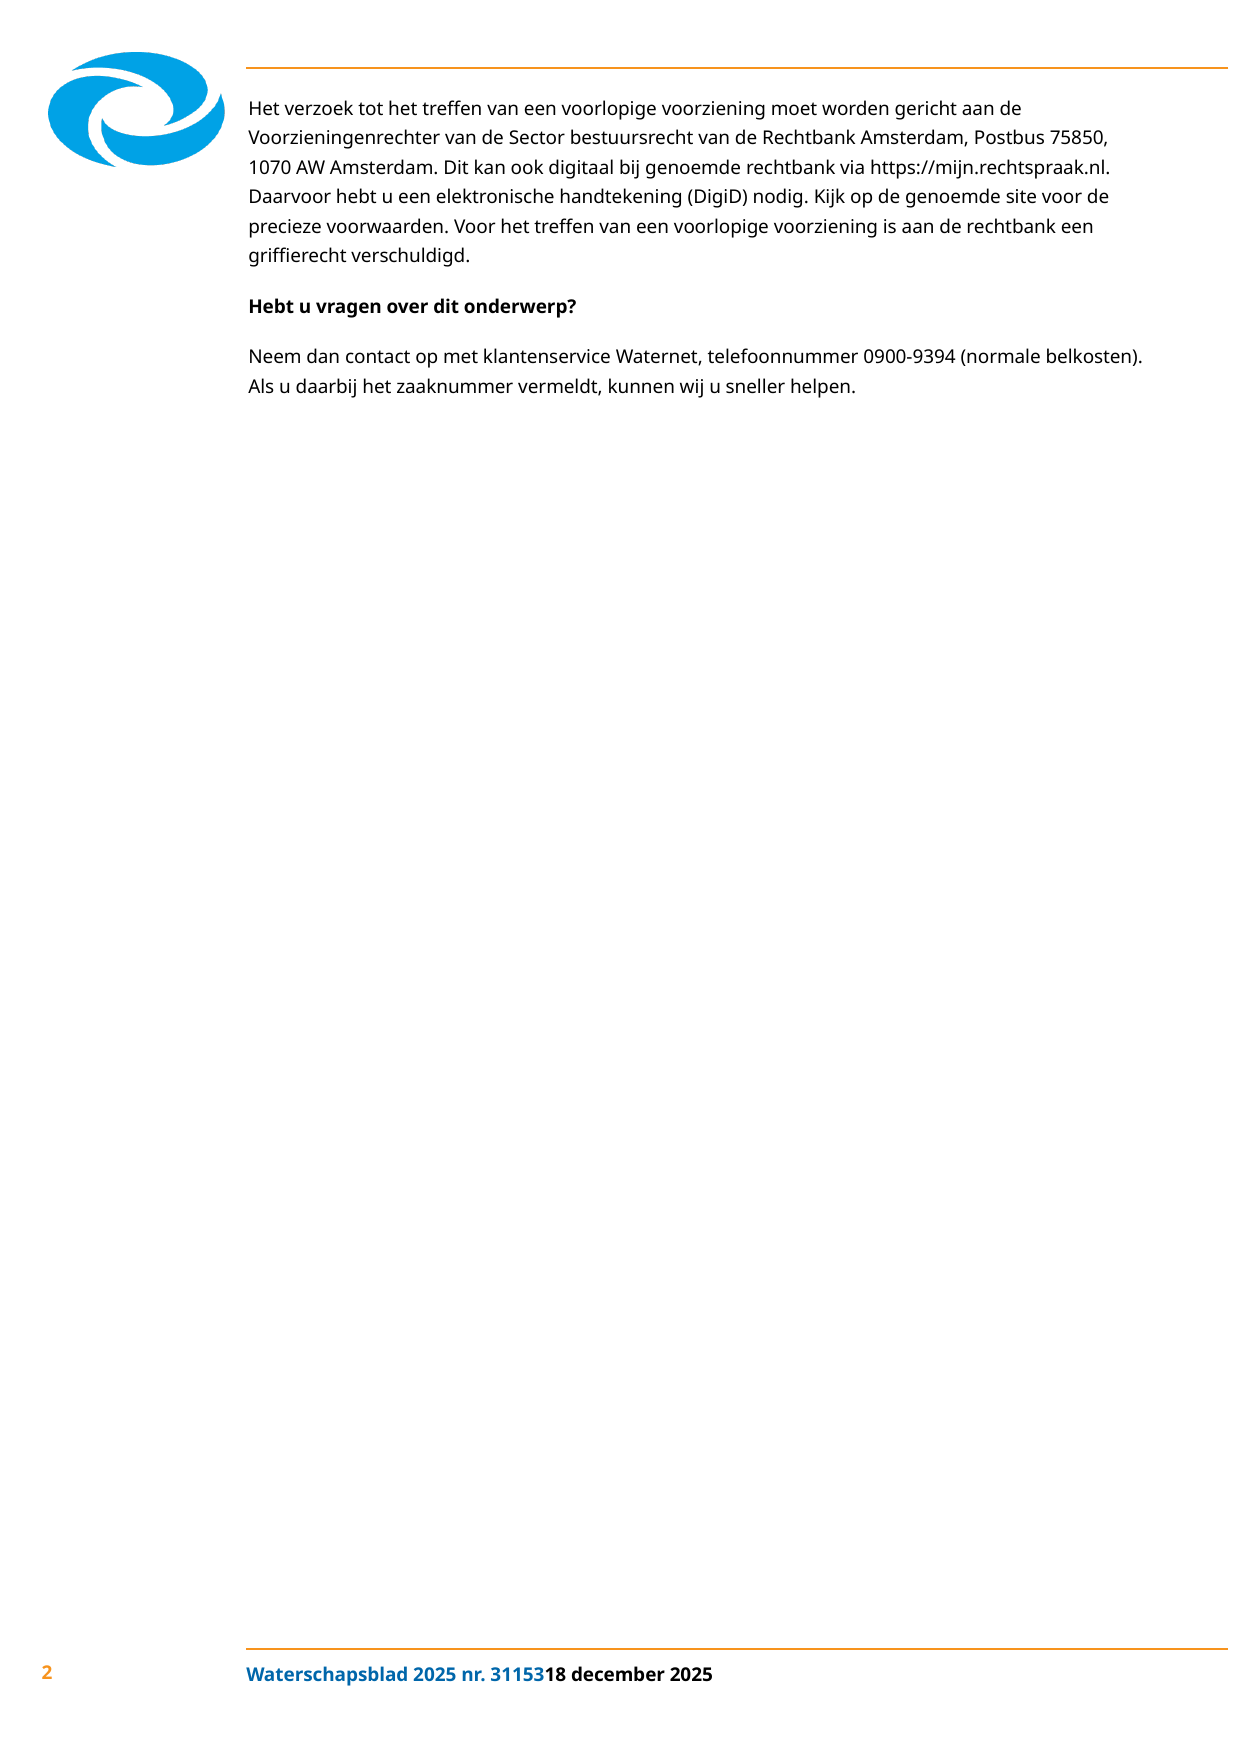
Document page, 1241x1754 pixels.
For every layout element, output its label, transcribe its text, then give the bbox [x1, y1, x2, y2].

picture [41, 47, 231, 172]
text Neem dan contact op met klantenservice Waternet, telefoonnummer 0900-9394 (normale belkosten). Als u daarbij het zaaknummer vermeldt, kunnen wij u sneller helpen. [248, 343, 1152, 399]
text Hebt u vragen over dit onderwerp? [248, 293, 1152, 319]
text Het verzoek tot het treffen van een voorlopige voorziening moet worden gericht aan de Voorzieningenrechter van de Sector bestuursrecht van de Rechtbank Amsterdam, Postbus 75850, 1070 AW Amsterdam. Dit kan ook digitaal bij genoemde rechtbank via https://mijn.rechtspraak.nl. Daarvoor hebt u een elektronische handtekening (DigiD) nodig. Kijk op de genoemde site voor de precieze voorwaarden. Voor het treffen van een voorlopige voorziening is aan de rechtbank een griffierecht verschuldigd. [248, 95, 1152, 268]
